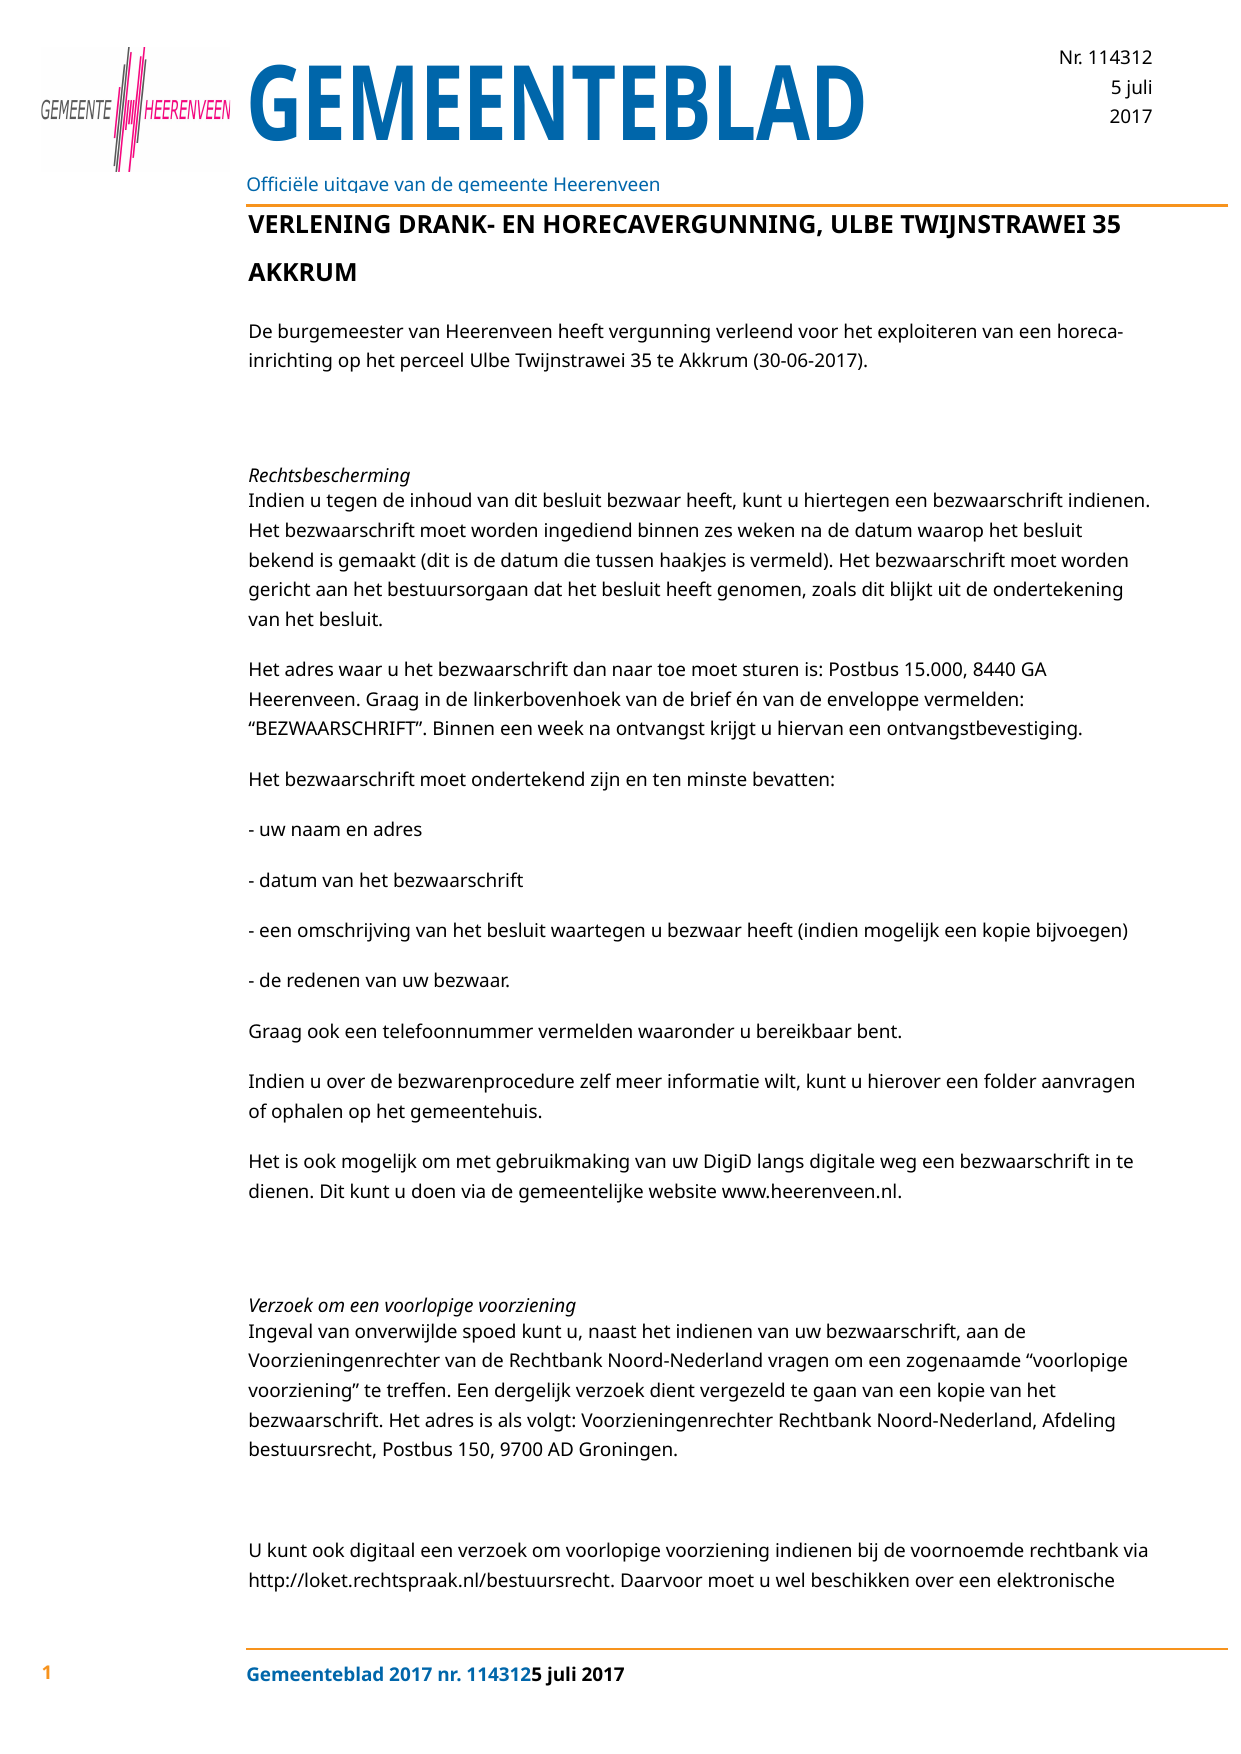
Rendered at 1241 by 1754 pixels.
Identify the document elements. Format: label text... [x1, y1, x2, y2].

text - de redenen van uw bezwaar. [248, 968, 1152, 993]
text Verzoek om een voorlopige voorziening [248, 1292, 1152, 1318]
text Rechtsbescherming [248, 462, 1152, 488]
text VERLENING DRANK- EN HORECAVERGUNNING, ULBE TWIJNSTRAWEI 35 AKKRUM [248, 207, 1152, 288]
text Het bezwaarschrift moet ondertekend zijn en ten minste bevatten: [248, 766, 1152, 792]
text De burgemeester van Heerenveen heeft vergunning verleend voor het exploiteren van een horeca-inrichting op het perceel Ulbe Twijnstrawei 35 te Akkrum (30-06-2017). [248, 318, 1152, 373]
text Het is ook mogelijk om met gebruikmaking van uw DigiD langs digitale weg een bezwaarschrift in te dienen. Dit kunt u doen via de gemeentelijke website www.heerenveen.nl. [248, 1148, 1152, 1204]
text - een omschrijving van het besluit waartegen u bezwaar heeft (indien mogelijk een kopie bijvoegen) [248, 917, 1152, 943]
text U kunt ook digitaal een verzoek om voorlopige voorziening indienen bij de voornoemde rechtbank via http://loket.rechtspraak.nl/bestuursrecht. Daarvoor moet u wel beschikken over een elektronische [248, 1537, 1152, 1593]
text Indien u over de bezwarenprocedure zelf meer informatie wilt, kunt u hierover een folder aanvragen of ophalen op het gemeentehuis. [248, 1068, 1152, 1124]
picture [41, 47, 231, 172]
text Het adres waar u het bezwaarschrift dan naar toe moet sturen is: Postbus 15.000, 8440 GA Heerenveen. Graag in de linkerbovenhoek van de brief én van de enveloppe vermelden: “BEZWAARSCHRIFT”. Binnen een week na ontvangst krijgt u hiervan een ontvangstbevestiging. [248, 656, 1152, 741]
text Indien u tegen de inhoud van dit besluit bezwaar heeft, kunt u hiertegen een bezwaarschrift indienen. Het bezwaarschrift moet worden ingediend binnen zes weken na de datum waarop het besluit bekend is gemaakt (dit is de datum die tussen haakjes is vermeld). Het bezwaarschrift moet worden gericht aan het bestuursorgaan dat het besluit heeft genomen, zoals dit blijkt uit de ondertekening van het besluit. [248, 488, 1152, 632]
text Graag ook een telefoonnummer vermelden waaronder u bereikbaar bent. [248, 1018, 1152, 1044]
text - uw naam en adres [248, 816, 1152, 842]
text Ingeval van onverwijlde spoed kunt u, naast het indienen van uw bezwaarschrift, aan de Voorzieningenrechter van de Rechtbank Noord-Nederland vragen om een zogenaamde “voorlopige voorziening” te treffen. Een dergelijk verzoek dient vergezeld te gaan van een kopie van het bezwaarschrift. Het adres is als volgt: Voorzieningenrechter Rechtbank Noord-Nederland, Afdeling bestuursrecht, Postbus 150, 9700 AD Groningen. [248, 1318, 1152, 1462]
text - datum van het bezwaarschrift [248, 867, 1152, 892]
